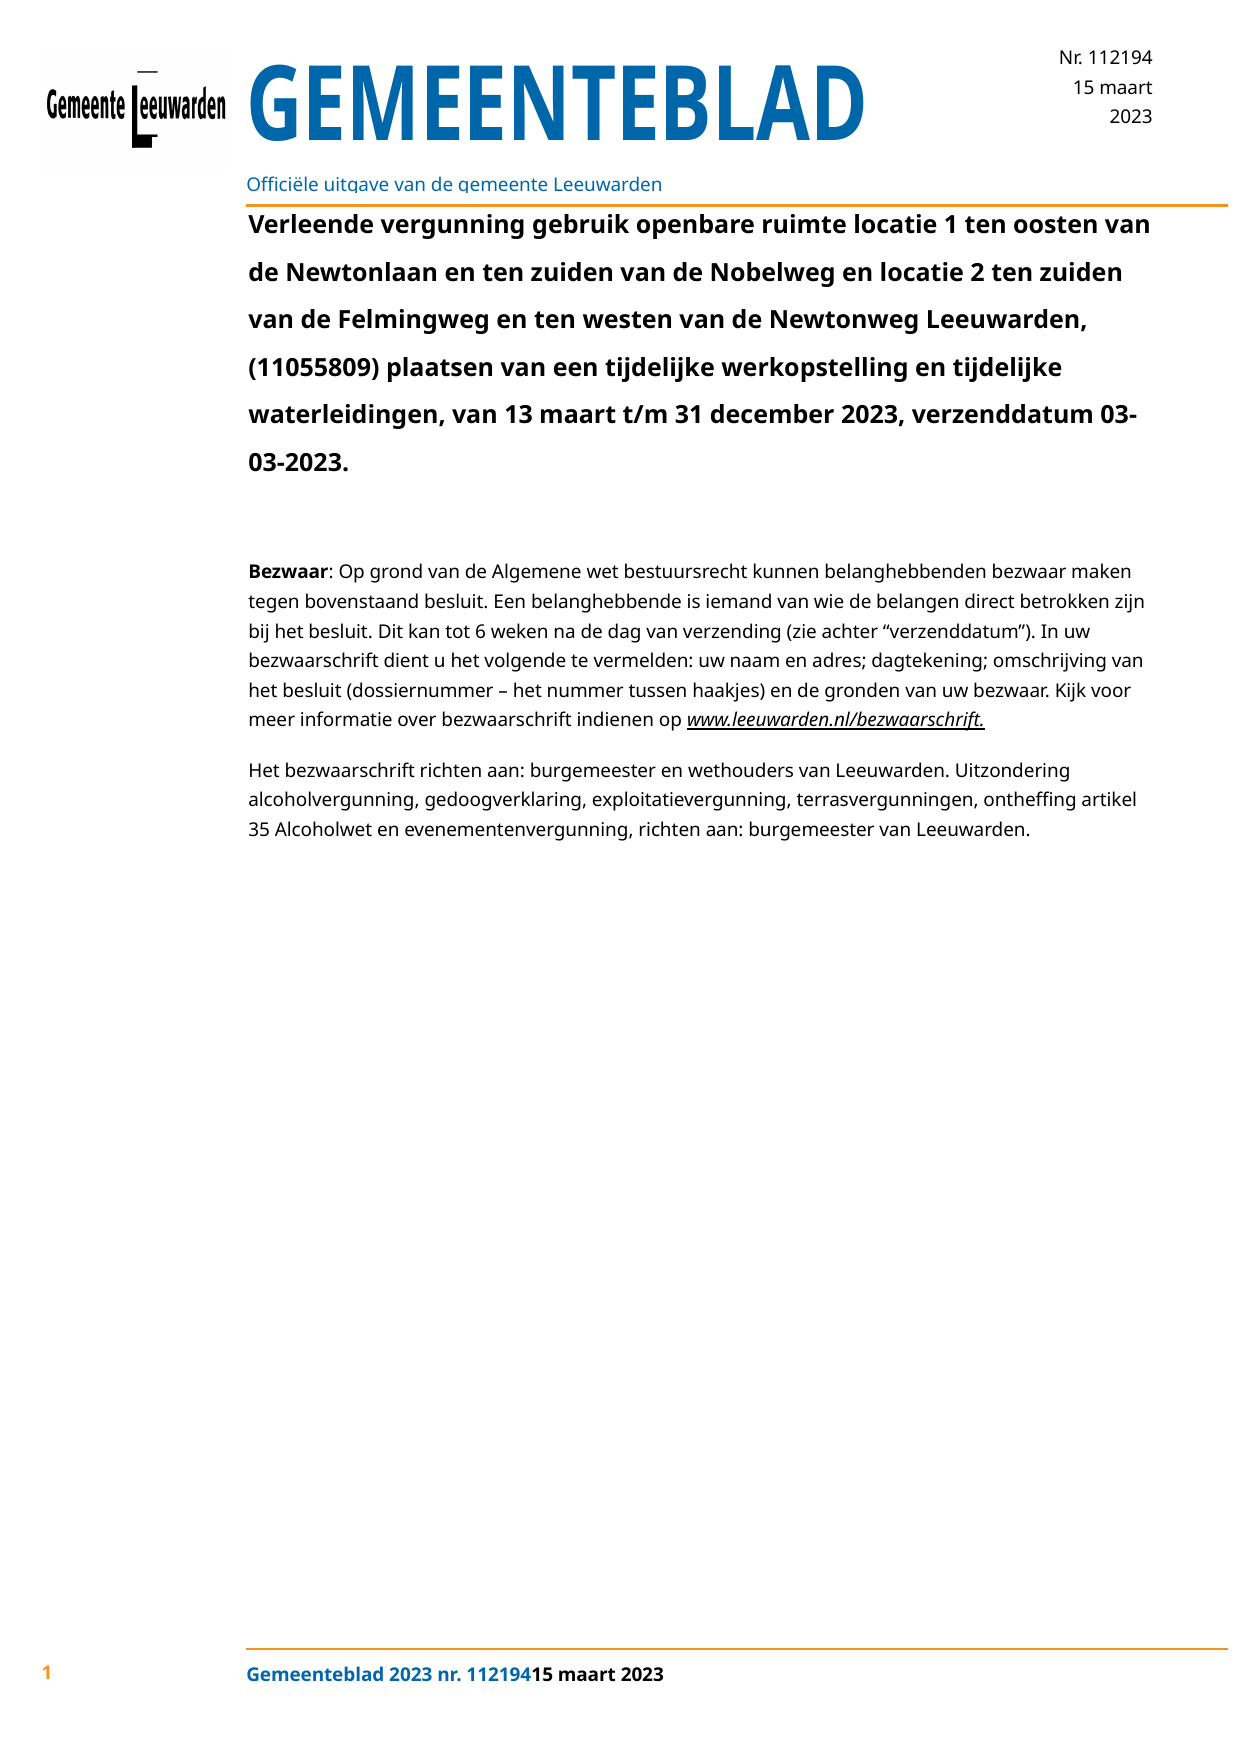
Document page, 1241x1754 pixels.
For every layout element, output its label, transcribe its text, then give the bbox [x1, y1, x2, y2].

text Het bezwaarschrift richten aan: burgemeester en wethouders van Leeuwarden. Uitzondering alcoholvergunning, gedoogverklaring, exploitatievergunning, terrasvergunningen, ontheffing artikel 35 Alcoholwet en evenementenvergunning, richten aan: burgemeester van Leeuwarden. [248, 757, 1152, 842]
picture [41, 47, 231, 172]
text Verleende vergunning gebruik openbare ruimte locatie 1 ten oosten van de Newtonlaan en ten zuiden van de Nobelweg en locatie 2 ten zuiden van de Felmingweg en ten westen van de Newtonweg Leeuwarden, (11055809) plaatsen van een tijdelijke werkopstelling en tijdelijke waterleidingen, van 13 maart t/m 31 december 2023, verzenddatum 03-03-2023. [248, 207, 1152, 479]
text Bezwaar: Op grond van de Algemene wet bestuursrecht kunnen belanghebbenden bezwaar maken tegen bovenstaand besluit. Een belanghebbende is iemand van wie de belangen direct betrokken zijn bij het besluit. Dit kan tot 6 weken na de dag van verzending (zie achter “verzenddatum”). In uw bezwaarschrift dient u het volgende te vermelden: uw naam en adres; dagtekening; omschrijving van het besluit (dossiernummer – het nummer tussen haakjes) en de gronden van uw bezwaar. Kijk voor meer informatie over bezwaarschrift indienen op www.leeuwarden.nl/bezwaarschrift. [248, 559, 1152, 732]
